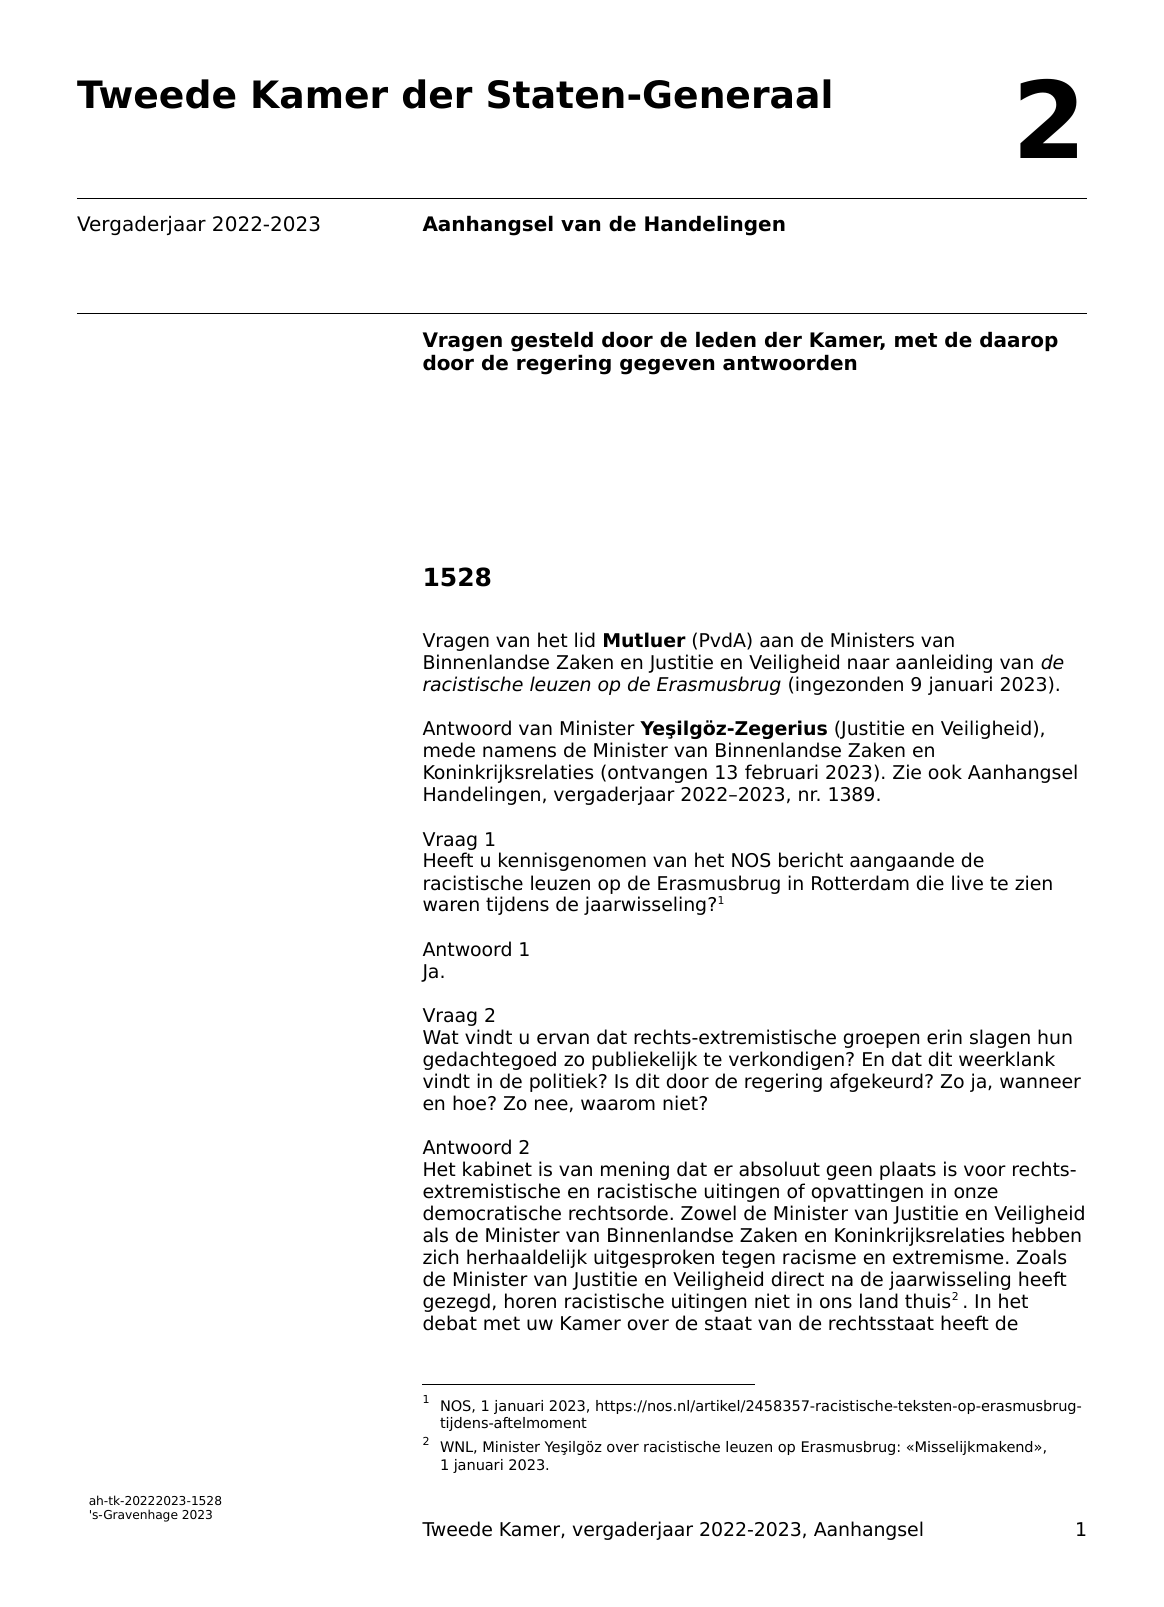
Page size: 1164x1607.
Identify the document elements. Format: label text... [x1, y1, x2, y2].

text Vraag 1 [422, 828, 1087, 850]
text Wat vindt u ervan dat rechts-extremistische groepen erin slagen hun gedachtegoed zo publiekelijk te verkondigen? En dat dit weerklank vindt in de politiek? Is dit door de regering afgekeurd? Zo ja, wanneer en hoe? Zo nee, waarom niet? [422, 1027, 1087, 1114]
table_cell Vragen gesteld door de leden der Kamer, met de daarop door de regering gegeven antwoorden [422, 314, 1087, 375]
text Antwoord van Minister Yeşilgöz-Zegerius (Justitie en Veiligheid), mede namens de Minister van Binnenlandse Zaken en Koninkrijksrelaties (ontvangen 13 februari 2023). Zie ook Aanhangsel Handelingen, vergaderjaar 2022–2023, nr. 1389. [422, 718, 1087, 806]
text Antwoord 1 [422, 938, 1087, 961]
table_cell [77, 314, 422, 375]
text 1528 [422, 563, 1087, 592]
text 's-Gravenhage 2023 [88, 1508, 323, 1522]
text Antwoord 2 [422, 1137, 1087, 1159]
table_header Tweede Kamer der Staten-Generaal [77, 59, 886, 198]
text Ja. [422, 961, 1087, 982]
text ah-tk-20222023-1528 [88, 1494, 323, 1508]
table_cell Aanhangsel van de Handelingen [422, 199, 1087, 313]
text Heeft u kennisgenomen van het NOS bericht aangaande de racistische leuzen op de Erasmusbrug in Rotterdam die live te zien waren tijdens de jaarwisseling? [422, 850, 1087, 916]
table_header 2 [886, 59, 1087, 198]
text WNL, Minister Yeşilgöz over racistische leuzen op Erasmusbrug: «Misselijkmakend», 1 januari 2023. [422, 1435, 1087, 1474]
text Het kabinet is van mening dat er absoluut geen plaats is voor rechts-extremistische en racistische uitingen of opvattingen in onze democratische rechtsorde. Zowel de Minister van Justitie en Veiligheid als de Minister van Binnenlandse Zaken en Koninkrijksrelaties hebben zich herhaaldelijk uitgesproken tegen racisme en extremisme. Zoals de Minister van Justitie en Veiligheid direct na de jaarwisseling heeft gezegd, horen racistische uitingen niet in ons land thuis. In het debat met uw Kamer over de staat van de rechtsstaat heeft de [422, 1159, 1087, 1334]
table_cell Vergaderjaar 2022-2023 [77, 199, 422, 313]
text Vraag 2 [422, 1005, 1087, 1027]
text Vragen van het lid Mutluer (PvdA) aan de Ministers van Binnenlandse Zaken en Justitie en Veiligheid naar aanleiding van de racistische leuzen op de Erasmusbrug (ingezonden 9 januari 2023). [422, 630, 1087, 696]
text NOS, 1 januari 2023, https://nos.nl/artikel/2458357-racistische-teksten-op-erasmusbrug-tijdens-aftelmoment [422, 1393, 1087, 1432]
